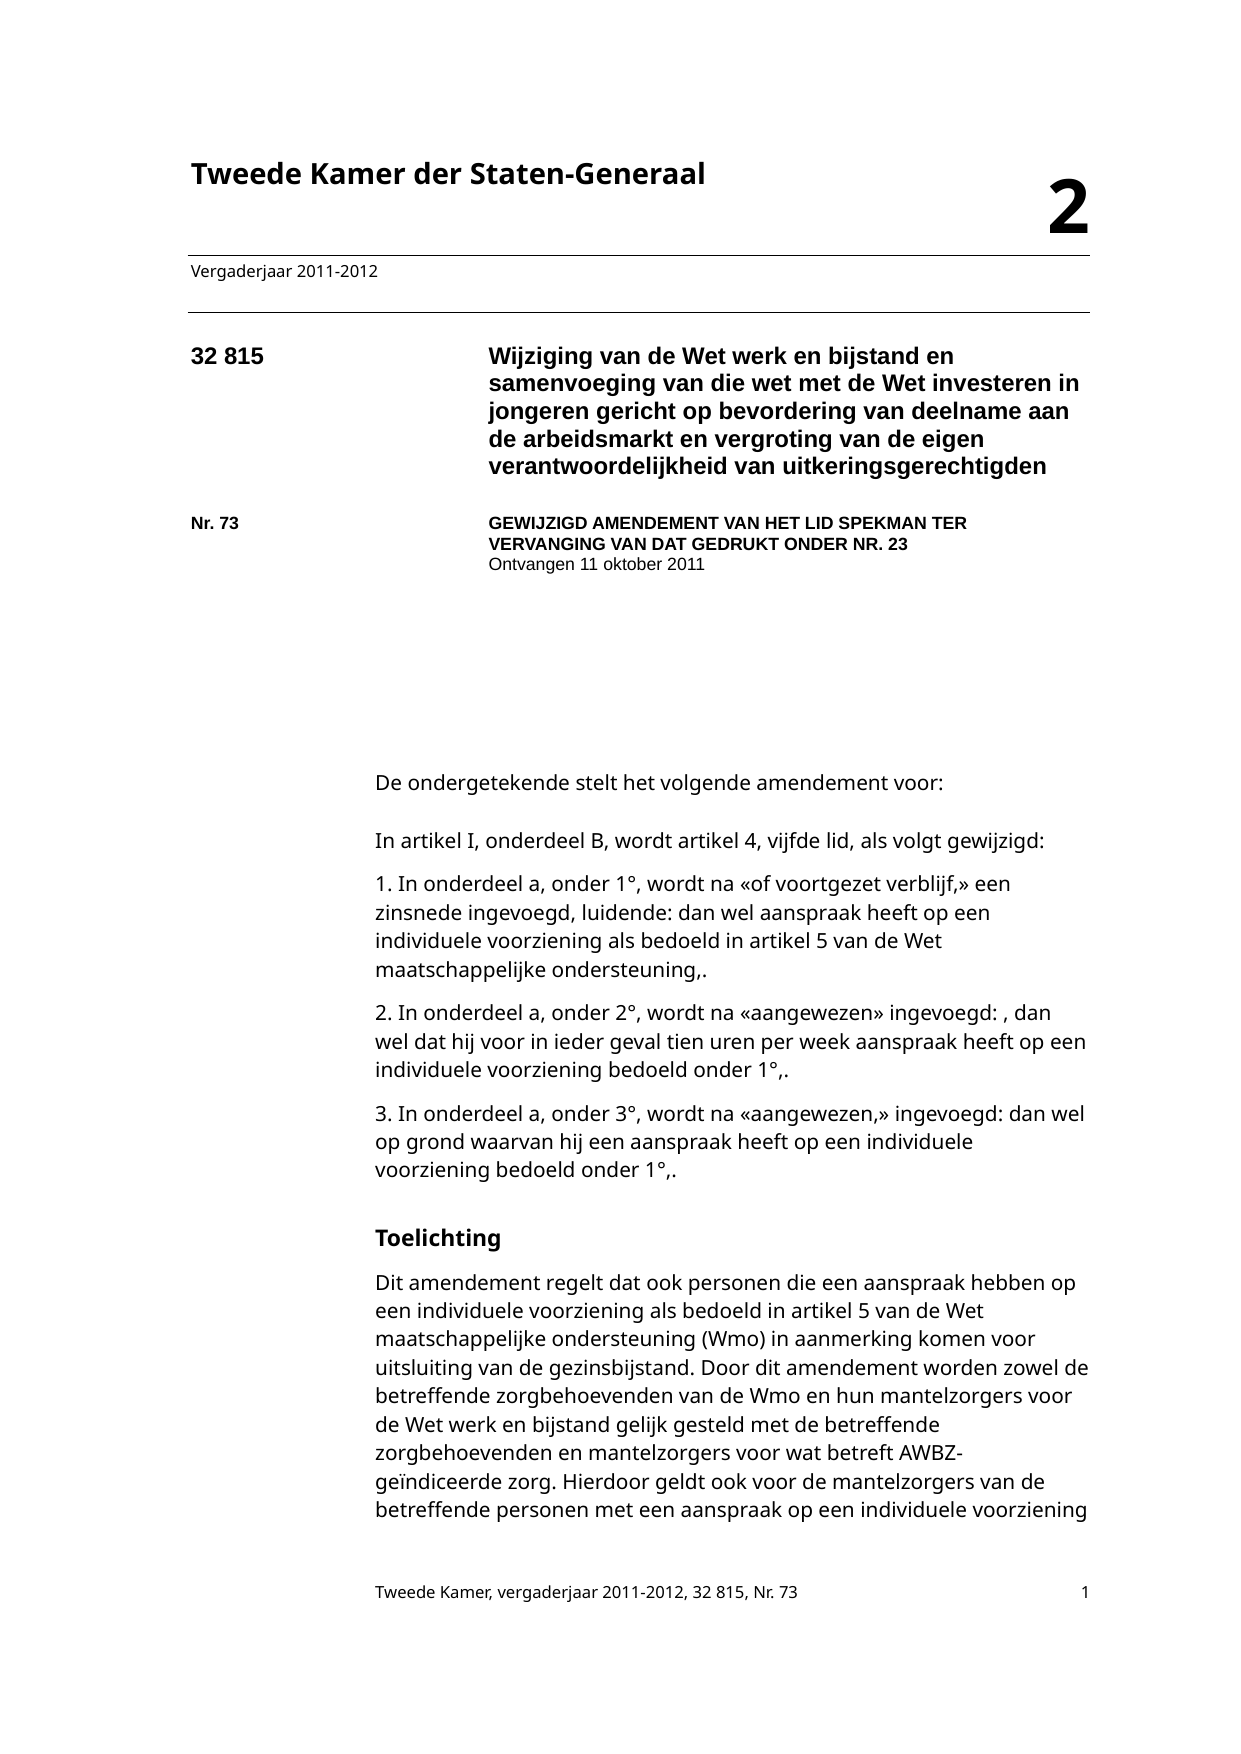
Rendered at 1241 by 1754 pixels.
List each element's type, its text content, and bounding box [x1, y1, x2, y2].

table_cell Vergaderjaar 2011-2012 [188, 256, 485, 312]
table_cell [188, 313, 485, 339]
text 1. In onderdeel a, onder 1°, wordt na «of voortgezet verblijf,» een zinsnede ingevoegd, luidende: dan wel aanspraak heeft op een individuele voorziening als bedoeld in artikel 5 van de Wet maatschappelijke ondersteuning,. [375, 869, 1090, 983]
text De ondergetekende stelt het volgende amendement voor: [375, 768, 1090, 796]
table_cell [485, 256, 1090, 312]
table_header 2 [910, 150, 1090, 255]
table_cell 32 815 [188, 339, 485, 510]
subtitle Toelichting [375, 1221, 1090, 1253]
table_cell [485, 313, 1090, 339]
text In artikel I, onderdeel B, wordt artikel 4, vijfde lid, als volgt gewijzigd: [375, 826, 1090, 854]
table_header Tweede Kamer der Staten-Generaal [188, 150, 909, 255]
table_cell Wijziging van de Wet werk en bijstand en samenvoeging van die wet met de Wet investeren in jongeren gericht op bevordering van deelname aan de arbeidsmarkt en vergroting van de eigen verantwoordelijkheid van uitkeringsgerechtigden [485, 339, 1090, 510]
table_cell Nr. 73 [188, 510, 485, 649]
text 2. In onderdeel a, onder 2°, wordt na «aangewezen» ingevoegd: , dan wel dat hij voor in ieder geval tien uren per week aanspraak heeft op een individuele voorziening bedoeld onder 1°,. [375, 998, 1090, 1084]
text 3. In onderdeel a, onder 3°, wordt na «aangewezen,» ingevoegd: dan wel op grond waarvan hij een aanspraak heeft op een individuele voorziening bedoeld onder 1°,. [375, 1099, 1090, 1184]
text Dit amendement regelt dat ook personen die een aanspraak hebben op een individuele voorziening als bedoeld in artikel 5 van de Wet maatschappelijke ondersteuning (Wmo) in aanmerking komen voor uitsluiting van de gezinsbijstand. Door dit amendement worden zowel de betreffende zorgbehoevenden van de Wmo en hun mantelzorgers voor de Wet werk en bijstand gelijk gesteld met de betreffende zorgbehoevenden en mantelzorgers voor wat betreft AWBZ-geïndiceerde zorg. Hierdoor geldt ook voor de mantelzorgers van de betreffende personen met een aanspraak op een individuele voorziening [375, 1268, 1090, 1524]
table_cell GEWIJZIGD AMENDEMENT VAN HET LID SPEKMAN TER VERVANGING VAN DAT GEDRUKT ONDER NR. 23 Ontvangen 11 oktober 2011 [485, 510, 1090, 649]
